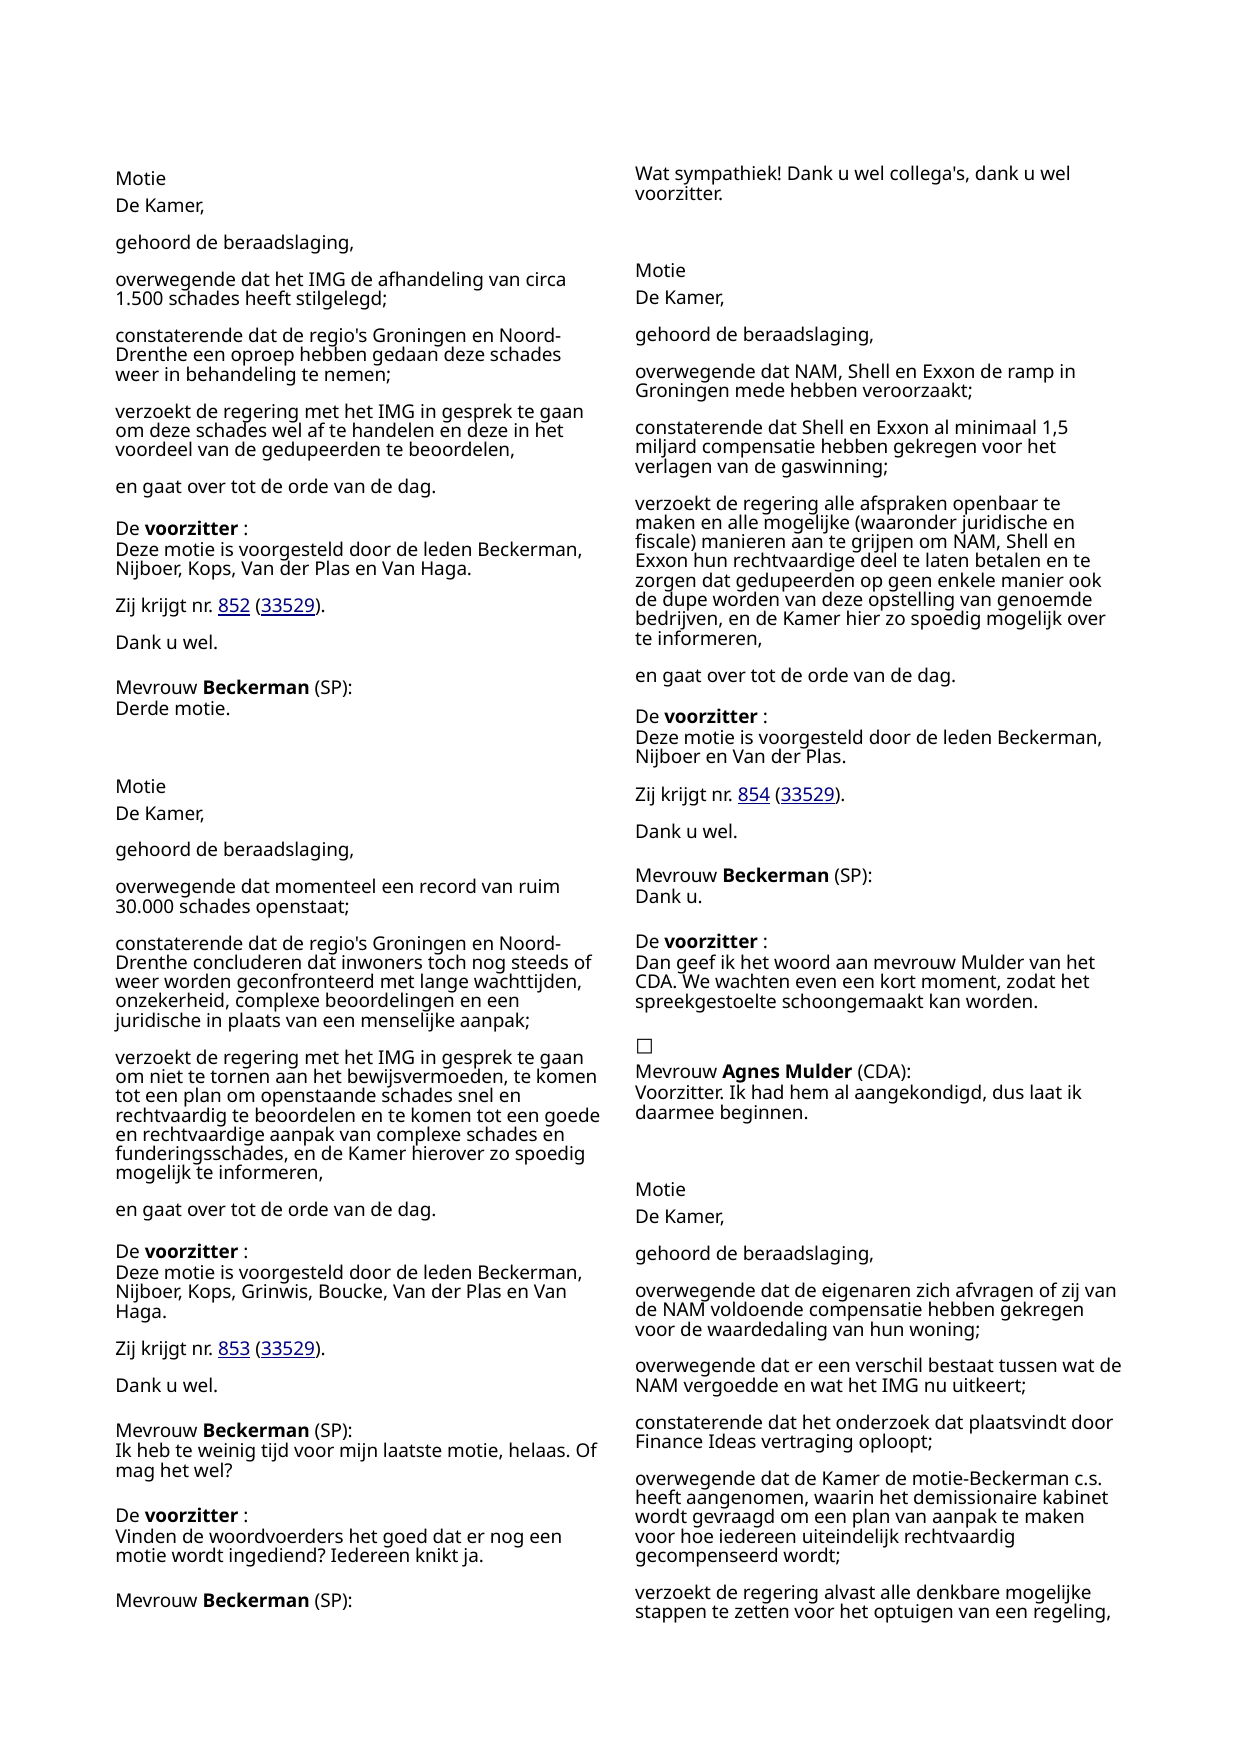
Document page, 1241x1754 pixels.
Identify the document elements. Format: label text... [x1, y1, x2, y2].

text Voorzitter. Ik had hem al aangekondigd, dus laat ik daarmee beginnen. [635, 1084, 1125, 1123]
text Dank u wel. [115, 634, 605, 653]
text en gaat over tot de orde van de dag. [115, 478, 605, 497]
text De voorzitter : [635, 928, 1125, 954]
text Mevrouw Beckerman (SP): [635, 863, 1125, 888]
text verzoekt de regering alle afspraken openbaar te maken en alle mogelijke (waaronder juridische en fiscale) manieren aan te grijpen om NAM, Shell en Exxon hun rechtvaardige deel te laten betalen en te zorgen dat gedupeerden op geen enkele manier ook de dupe worden van deze opstelling van genoemde bedrijven, en de Kamer hier zo spoedig mogelijk over te informeren, [635, 495, 1125, 649]
text Mevrouw Beckerman (SP): [115, 1417, 605, 1442]
text overwegende dat de eigenaren zich afvragen of zij van de NAM voldoende compensatie hebben gekregen voor de waardedaling van hun woning; [635, 1282, 1125, 1340]
text overwegende dat NAM, Shell en Exxon de ramp in Groningen mede hebben veroorzaakt; [635, 363, 1125, 401]
text ⬜ [635, 1033, 1125, 1059]
text verzoekt de regering alvast alle denkbare mogelijke stappen te zetten voor het optuigen van een regeling, [635, 1584, 1125, 1623]
text constaterende dat de regio's Groningen en Noord-Drenthe een oproep hebben gedaan deze schades weer in behandeling te nemen; [115, 327, 605, 385]
text Zij krijgt nr. 853 (33529). [115, 1339, 605, 1359]
text en gaat over tot de orde van de dag. [635, 667, 1125, 686]
text constaterende dat Shell en Exxon al minimaal 1,5 miljard compensatie hebben gekregen voor het verlagen van de gaswinning; [635, 419, 1125, 477]
text Dank u wel. [635, 823, 1125, 842]
text De voorzitter : [115, 1238, 605, 1264]
text Zij krijgt nr. 854 (33529). [635, 786, 1125, 805]
text Wat sympathiek! Dank u wel collega's, dank u wel voorzitter. [635, 165, 1125, 204]
text De Kamer, [635, 289, 1125, 308]
text en gaat over tot de orde van de dag. [115, 1201, 605, 1221]
text Motie [115, 165, 605, 191]
text Ik heb te weinig tijd voor mijn laatste motie, helaas. Of mag het wel? [115, 1442, 605, 1481]
text Motie [635, 257, 1125, 283]
text gehoord de beraadslaging, [115, 841, 605, 861]
text De Kamer, [115, 197, 605, 216]
text Dank u wel. [115, 1377, 605, 1396]
text constaterende dat de regio's Groningen en Noord-Drenthe concluderen dat inwoners toch nog steeds of weer worden geconfronteerd met lange wachttijden, onzekerheid, complexe beoordelingen en een juridische in plaats van een menselijke aanpak; [115, 935, 605, 1031]
text De Kamer, [635, 1208, 1125, 1227]
text Dan geef ik het woord aan mevrouw Mulder van het CDA. We wachten even een kort moment, zodat het spreekgestoelte schoongemaakt kan worden. [635, 954, 1125, 1012]
text Deze motie is voorgesteld door de leden Beckerman, Nijboer en Van der Plas. [635, 729, 1125, 768]
text gehoord de beraadslaging, [115, 234, 605, 253]
text Deze motie is voorgesteld door de leden Beckerman, Nijboer, Kops, Van der Plas en Van Haga. [115, 541, 605, 579]
text overwegende dat de Kamer de motie-Beckerman c.s. heeft aangenomen, waarin het demissionaire kabinet wordt gevraagd om een plan van aanpak te maken voor hoe iedereen uiteindelijk rechtvaardig gecompenseerd wordt; [635, 1470, 1125, 1566]
text Deze motie is voorgesteld door de leden Beckerman, Nijboer, Kops, Grinwis, Boucke, Van der Plas en Van Haga. [115, 1264, 605, 1322]
text gehoord de beraadslaging, [635, 1245, 1125, 1264]
text Mevrouw Beckerman (SP): [115, 1587, 605, 1613]
text overwegende dat er een verschil bestaat tussen wat de NAM vergoedde en wat het IMG nu uitkeert; [635, 1357, 1125, 1396]
text verzoekt de regering met het IMG in gesprek te gaan om deze schades wel af te handelen en deze in het voordeel van de gedupeerden te beoordelen, [115, 403, 605, 461]
text gehoord de beraadslaging, [635, 326, 1125, 345]
text De Kamer, [115, 804, 605, 824]
text constaterende dat het onderzoek dat plaatsvindt door Finance Ideas vertraging oploopt; [635, 1414, 1125, 1452]
text Dank u. [635, 888, 1125, 908]
text Mevrouw Beckerman (SP): [115, 674, 605, 700]
text De voorzitter : [635, 703, 1125, 729]
text De voorzitter : [115, 1502, 605, 1528]
text overwegende dat momenteel een record van ruim 30.000 schades openstaat; [115, 878, 605, 917]
text Derde motie. [115, 700, 605, 719]
text Motie [115, 773, 605, 798]
text De voorzitter : [115, 515, 605, 541]
text overwegende dat het IMG de afhandeling van circa 1.500 schades heeft stilgelegd; [115, 271, 605, 309]
text Motie [635, 1176, 1125, 1202]
text Mevrouw Agnes Mulder (CDA): [635, 1059, 1125, 1084]
text Zij krijgt nr. 852 (33529). [115, 597, 605, 616]
text verzoekt de regering met het IMG in gesprek te gaan om niet te tornen aan het bewijsvermoeden, te komen tot een plan om openstaande schades snel en rechtvaardig te beoordelen en te komen tot een goede en rechtvaardige aanpak van complexe schades en funderingsschades, en de Kamer hierover zo spoedig mogelijk te informeren, [115, 1049, 605, 1184]
text Vinden de woordvoerders het goed dat er nog een motie wordt ingediend? Iedereen knikt ja. [115, 1528, 605, 1566]
